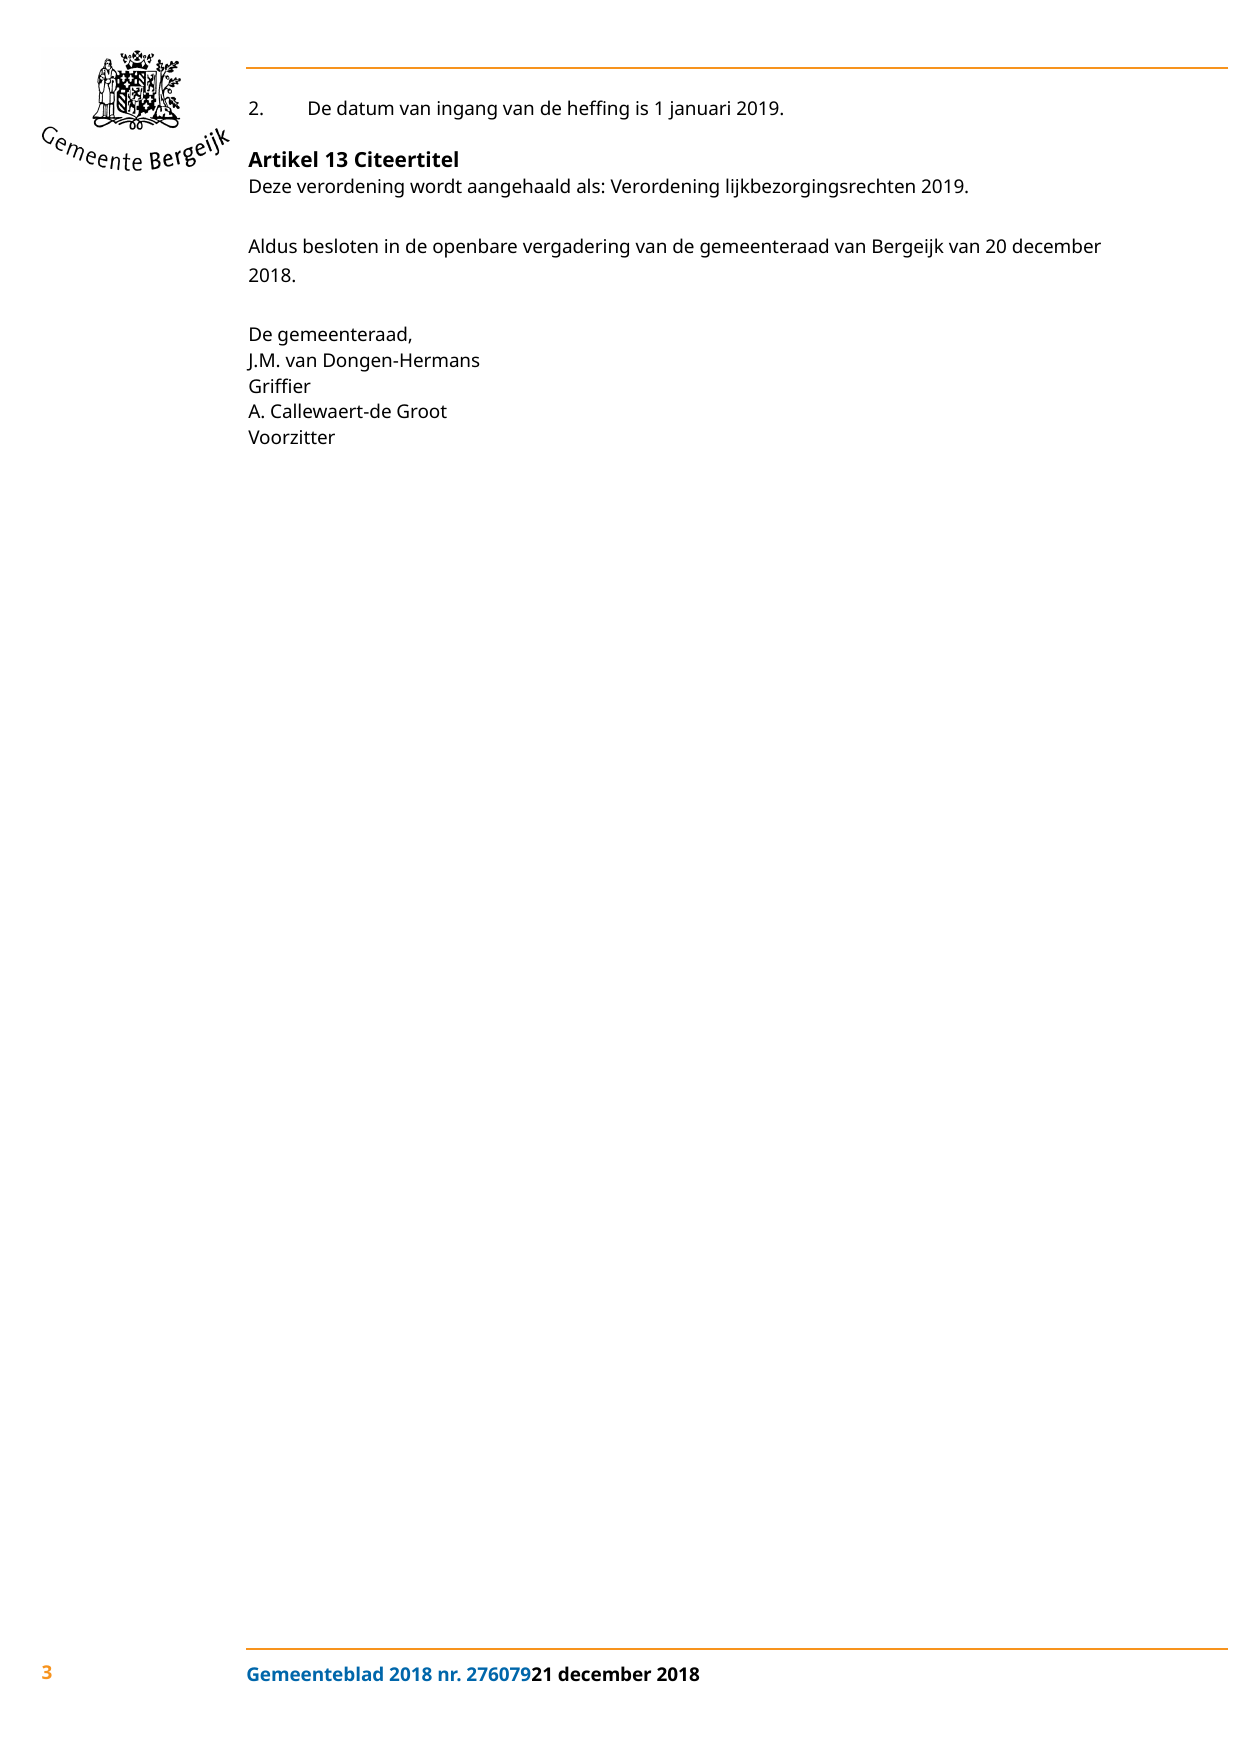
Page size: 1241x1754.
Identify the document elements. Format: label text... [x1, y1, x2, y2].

picture [41, 47, 231, 172]
text A. Callewaert-de Groot [248, 399, 1152, 424]
text Deze verordening wordt aangehaald als: Verordening lijkbezorgingsrechten 2019. [248, 174, 1152, 199]
list De datum van ingang van de heffing is 1 januari 2019. [248, 95, 1152, 121]
text Aldus besloten in de openbare vergadering van de gemeenteraad van Bergeijk van 20 december 2018. [248, 233, 1152, 288]
text Artikel 13 Citeertitel [248, 145, 1152, 174]
text Voorzitter [248, 424, 1152, 450]
text J.M. van Dongen-Hermans [248, 347, 1152, 373]
text De gemeenteraad, [248, 322, 1152, 347]
text Griffier [248, 373, 1152, 399]
